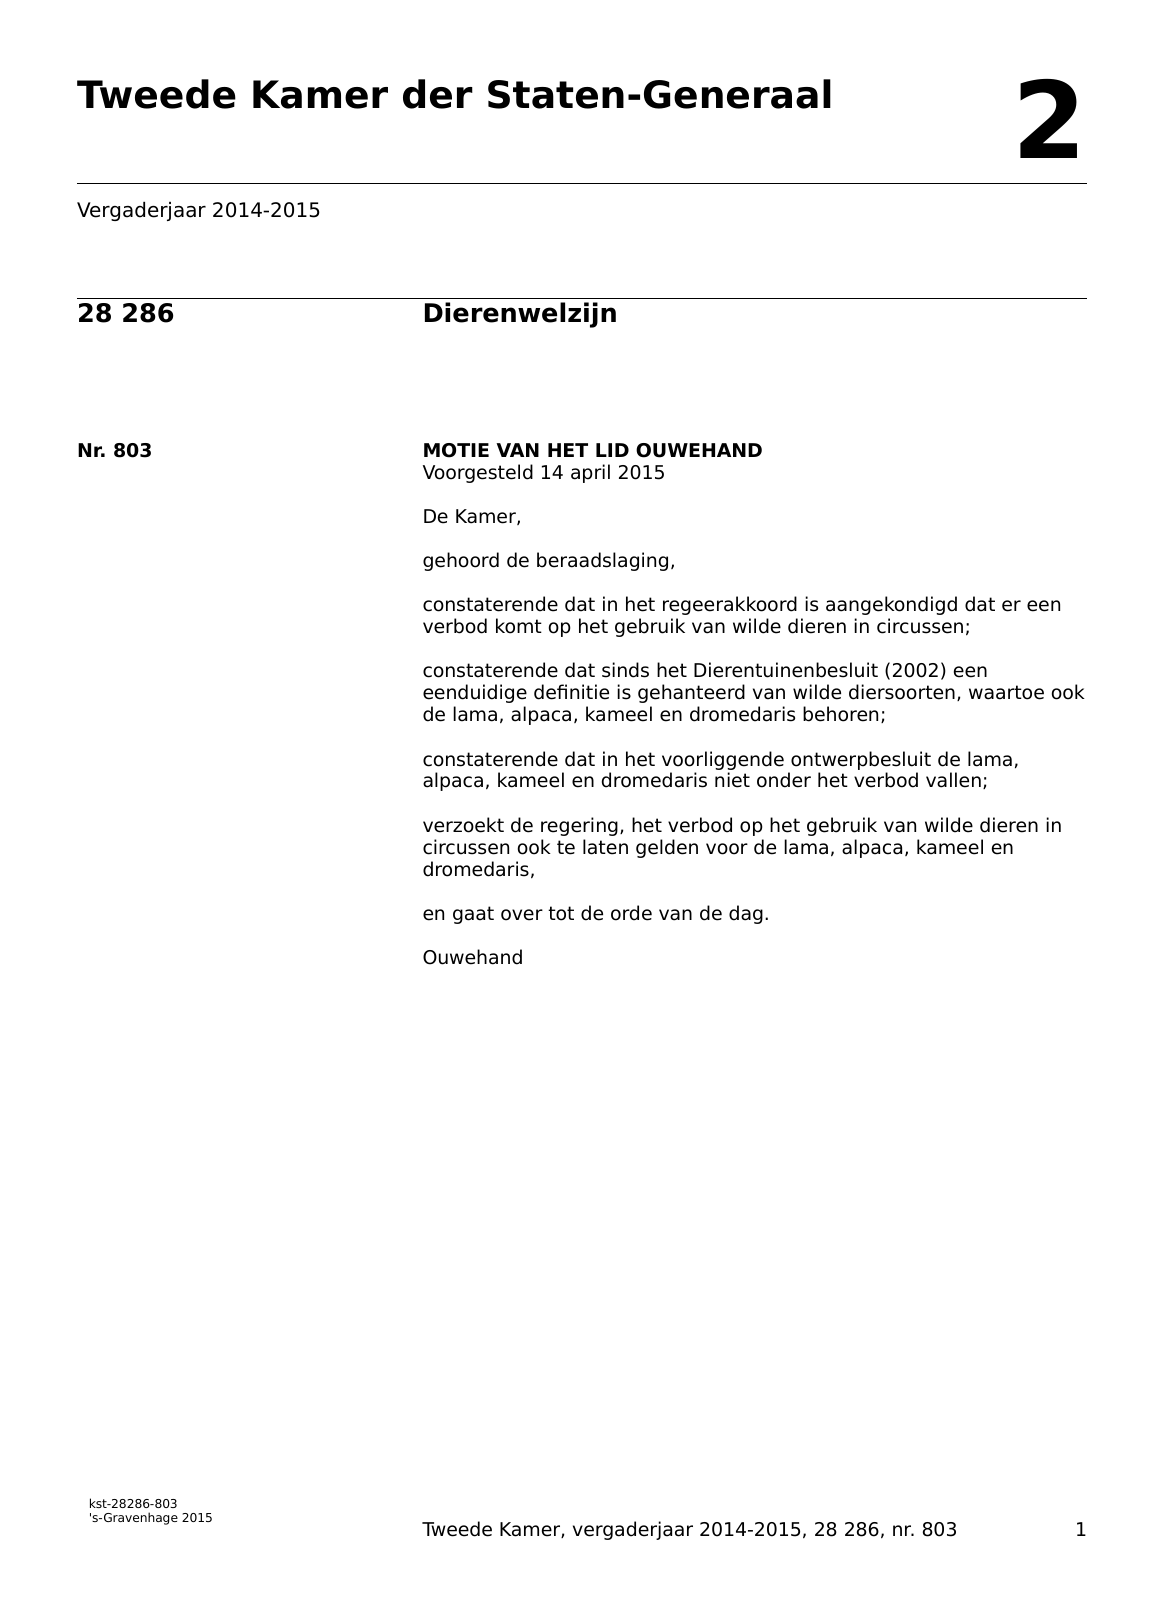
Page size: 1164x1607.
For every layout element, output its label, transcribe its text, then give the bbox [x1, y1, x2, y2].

text constaterende dat in het voorliggende ontwerpbesluit de lama, alpaca, kameel en dromedaris niet onder het verbod vallen; [422, 748, 1087, 792]
text Ouwehand [422, 947, 1087, 969]
text constaterende dat in het regeerakkoord is aangekondigd dat er een verbod komt op het gebruik van wilde dieren in circussen; [422, 594, 1087, 638]
text en gaat over tot de orde van de dag. [422, 903, 1087, 925]
table_header 2 [886, 59, 1087, 183]
table_cell Vergaderjaar 2014-2015 [77, 184, 1087, 298]
text Voorgesteld 14 april 2015 [422, 462, 1087, 484]
table_header Tweede Kamer der Staten-Generaal [77, 59, 886, 183]
text kst-28286-803 [88, 1497, 323, 1511]
subtitle Nr. 803 MOTIE VAN HET LID OUWEHAND [77, 440, 1087, 462]
text verzoekt de regering, het verbod op het gebruik van wilde dieren in circussen ook te laten gelden voor de lama, alpaca, kameel en dromedaris, [422, 814, 1087, 881]
text 's-Gravenhage 2015 [88, 1511, 323, 1525]
text De Kamer, [422, 506, 1087, 528]
text gehoord de beraadslaging, [422, 550, 1087, 572]
subtitle 28 286 Dierenwelzijn [77, 299, 1087, 329]
text constaterende dat sinds het Dierentuinenbesluit (2002) een eenduidige definitie is gehanteerd van wilde diersoorten, waartoe ook de lama, alpaca, kameel en dromedaris behoren; [422, 660, 1087, 726]
